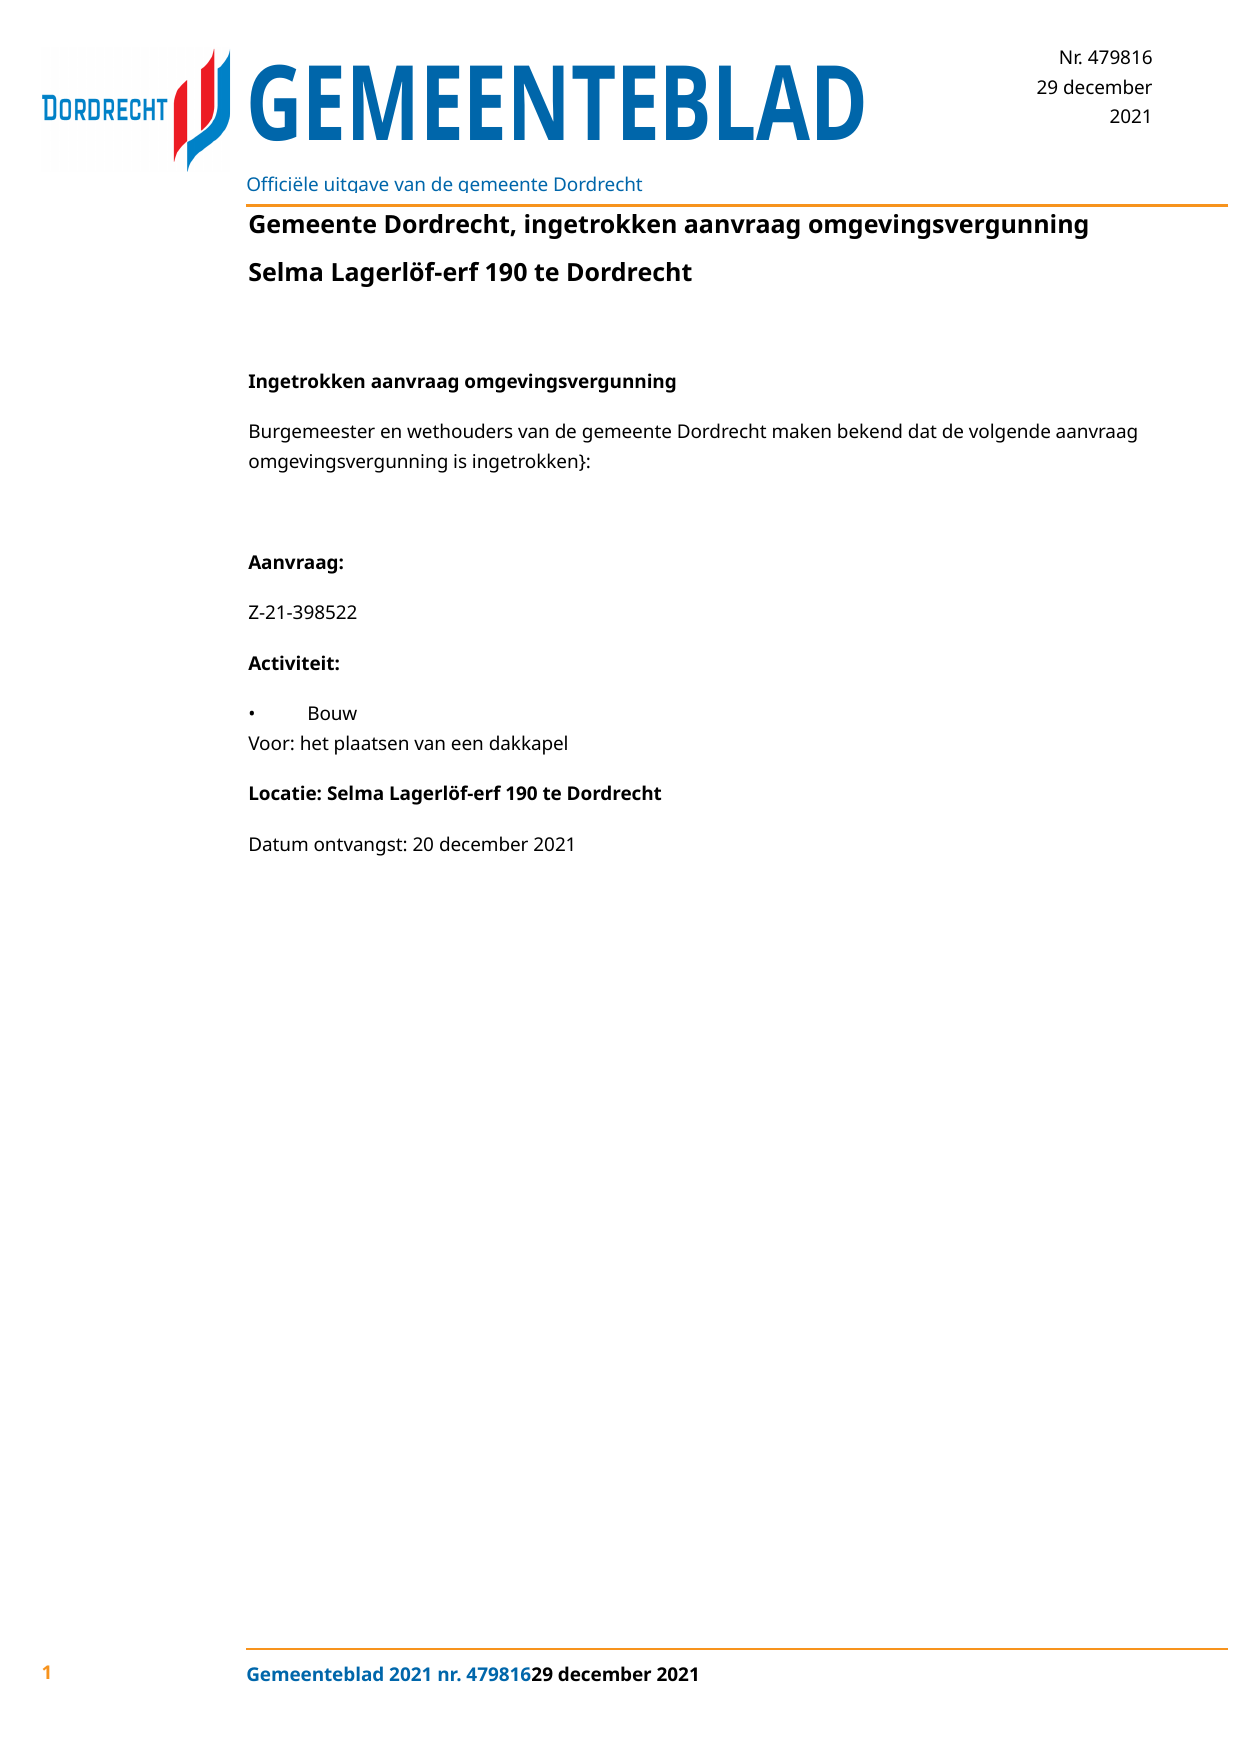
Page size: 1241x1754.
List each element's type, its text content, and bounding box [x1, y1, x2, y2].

text Voor: het plaatsen van een dakkapel [248, 730, 1152, 756]
text Activiteit: [248, 650, 1152, 676]
list Bouw [248, 700, 1152, 726]
text Datum ontvangst: 20 december 2021 [248, 831, 1152, 857]
text Locatie: Selma Lagerlöf-erf 190 te Dordrecht [248, 780, 1152, 806]
text Burgemeester en wethouders van de gemeente Dordrecht maken bekend dat de volgende aanvraag omgevingsvergunning is ingetrokken}: [248, 419, 1152, 474]
text Z-21-398522 [248, 599, 1152, 625]
picture [41, 47, 231, 172]
text Gemeente Dordrecht, ingetrokken aanvraag omgevingsvergunning Selma Lagerlöf-erf 190 te Dordrecht [248, 207, 1152, 288]
text Aanvraag: [248, 549, 1152, 575]
text Ingetrokken aanvraag omgevingsvergunning [248, 368, 1152, 394]
